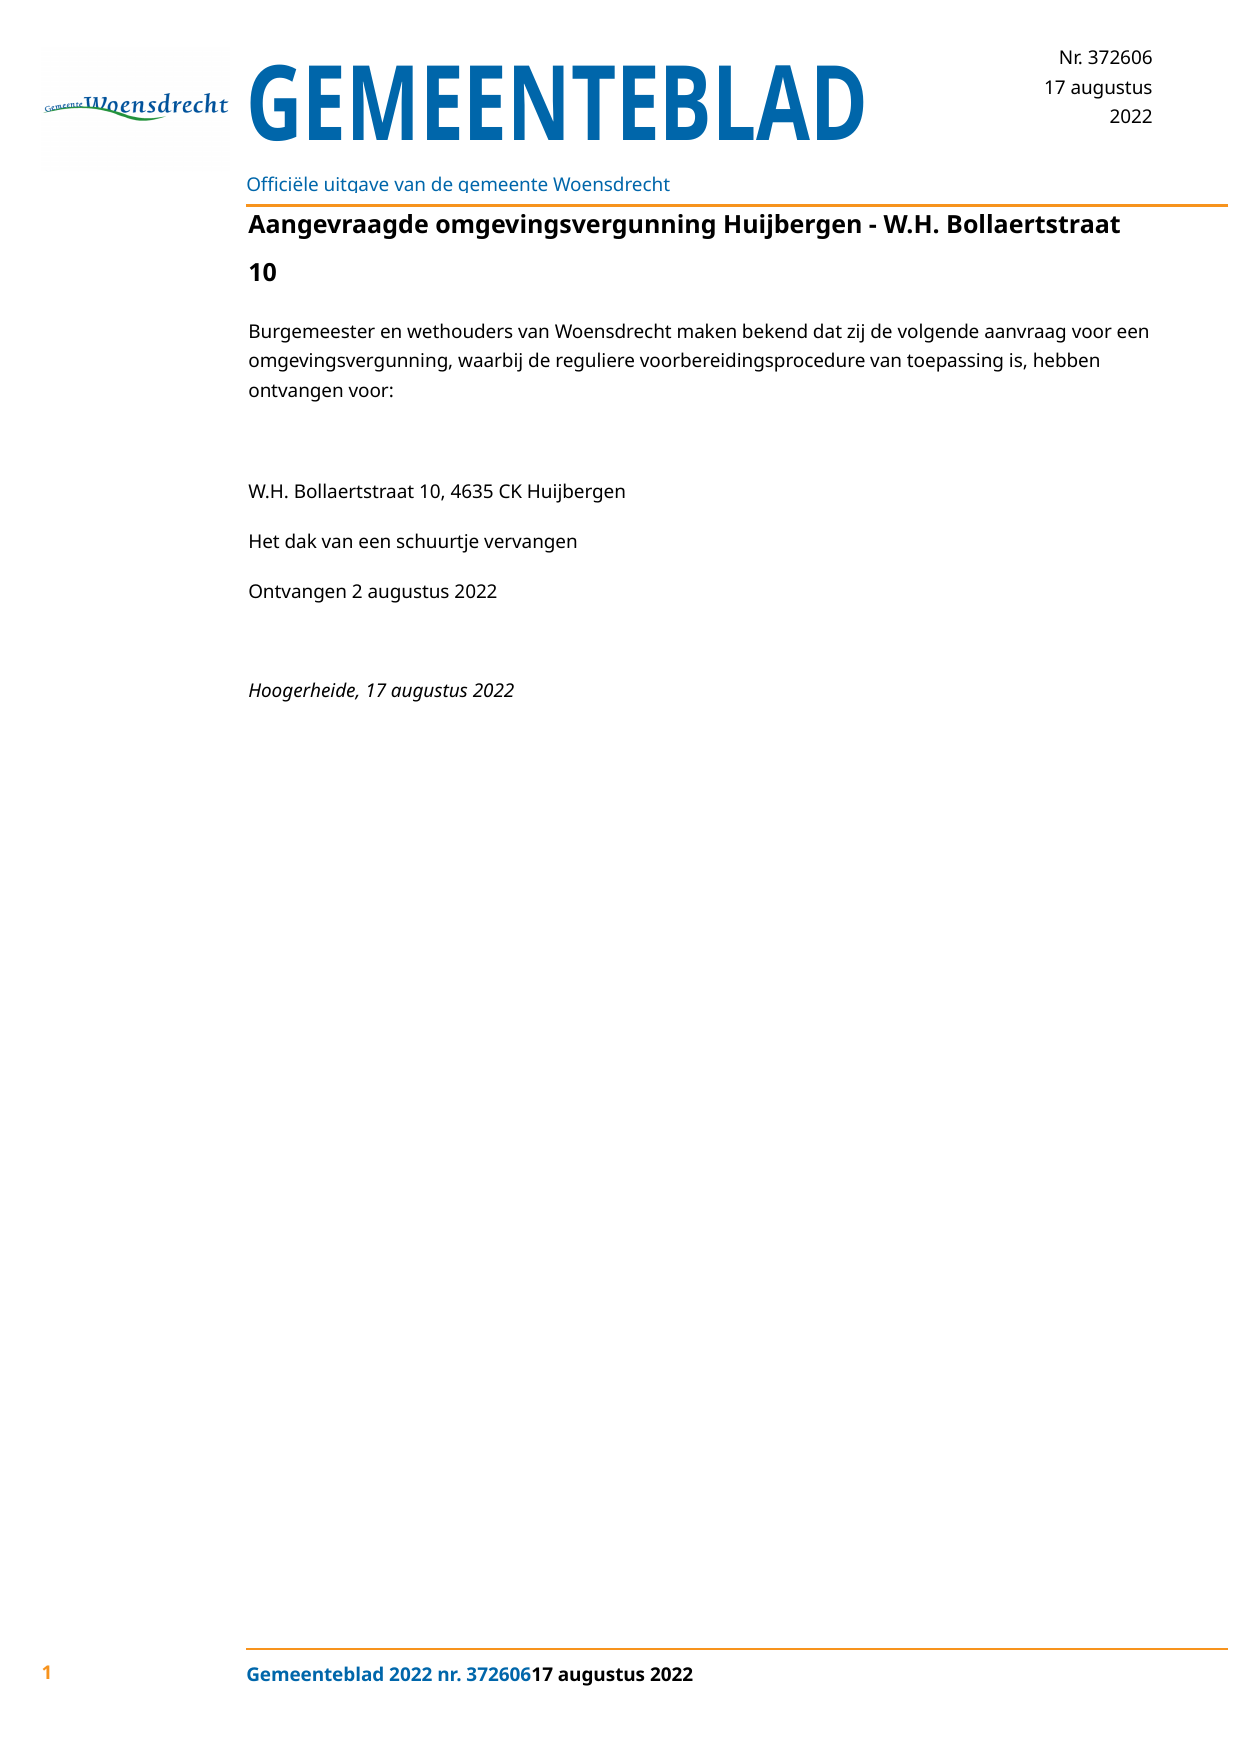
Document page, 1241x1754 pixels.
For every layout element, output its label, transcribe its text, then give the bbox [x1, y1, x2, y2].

picture [41, 47, 231, 172]
text Burgemeester en wethouders van Woensdrecht maken bekend dat zij de volgende aanvraag voor een omgevingsvergunning, waarbij de reguliere voorbereidingsprocedure van toepassing is, hebben ontvangen voor: [248, 318, 1152, 403]
text Aangevraagde omgevingsvergunning Huijbergen - W.H. Bollaertstraat 10 [248, 207, 1152, 288]
text W.H. Bollaertstraat 10, 4635 CK Huijbergen [248, 478, 1152, 504]
text Het dak van een schuurtje vervangen [248, 528, 1152, 554]
text Hoogerheide, 17 augustus 2022 [248, 677, 1152, 703]
text Ontvangen 2 augustus 2022 [248, 579, 1152, 604]
